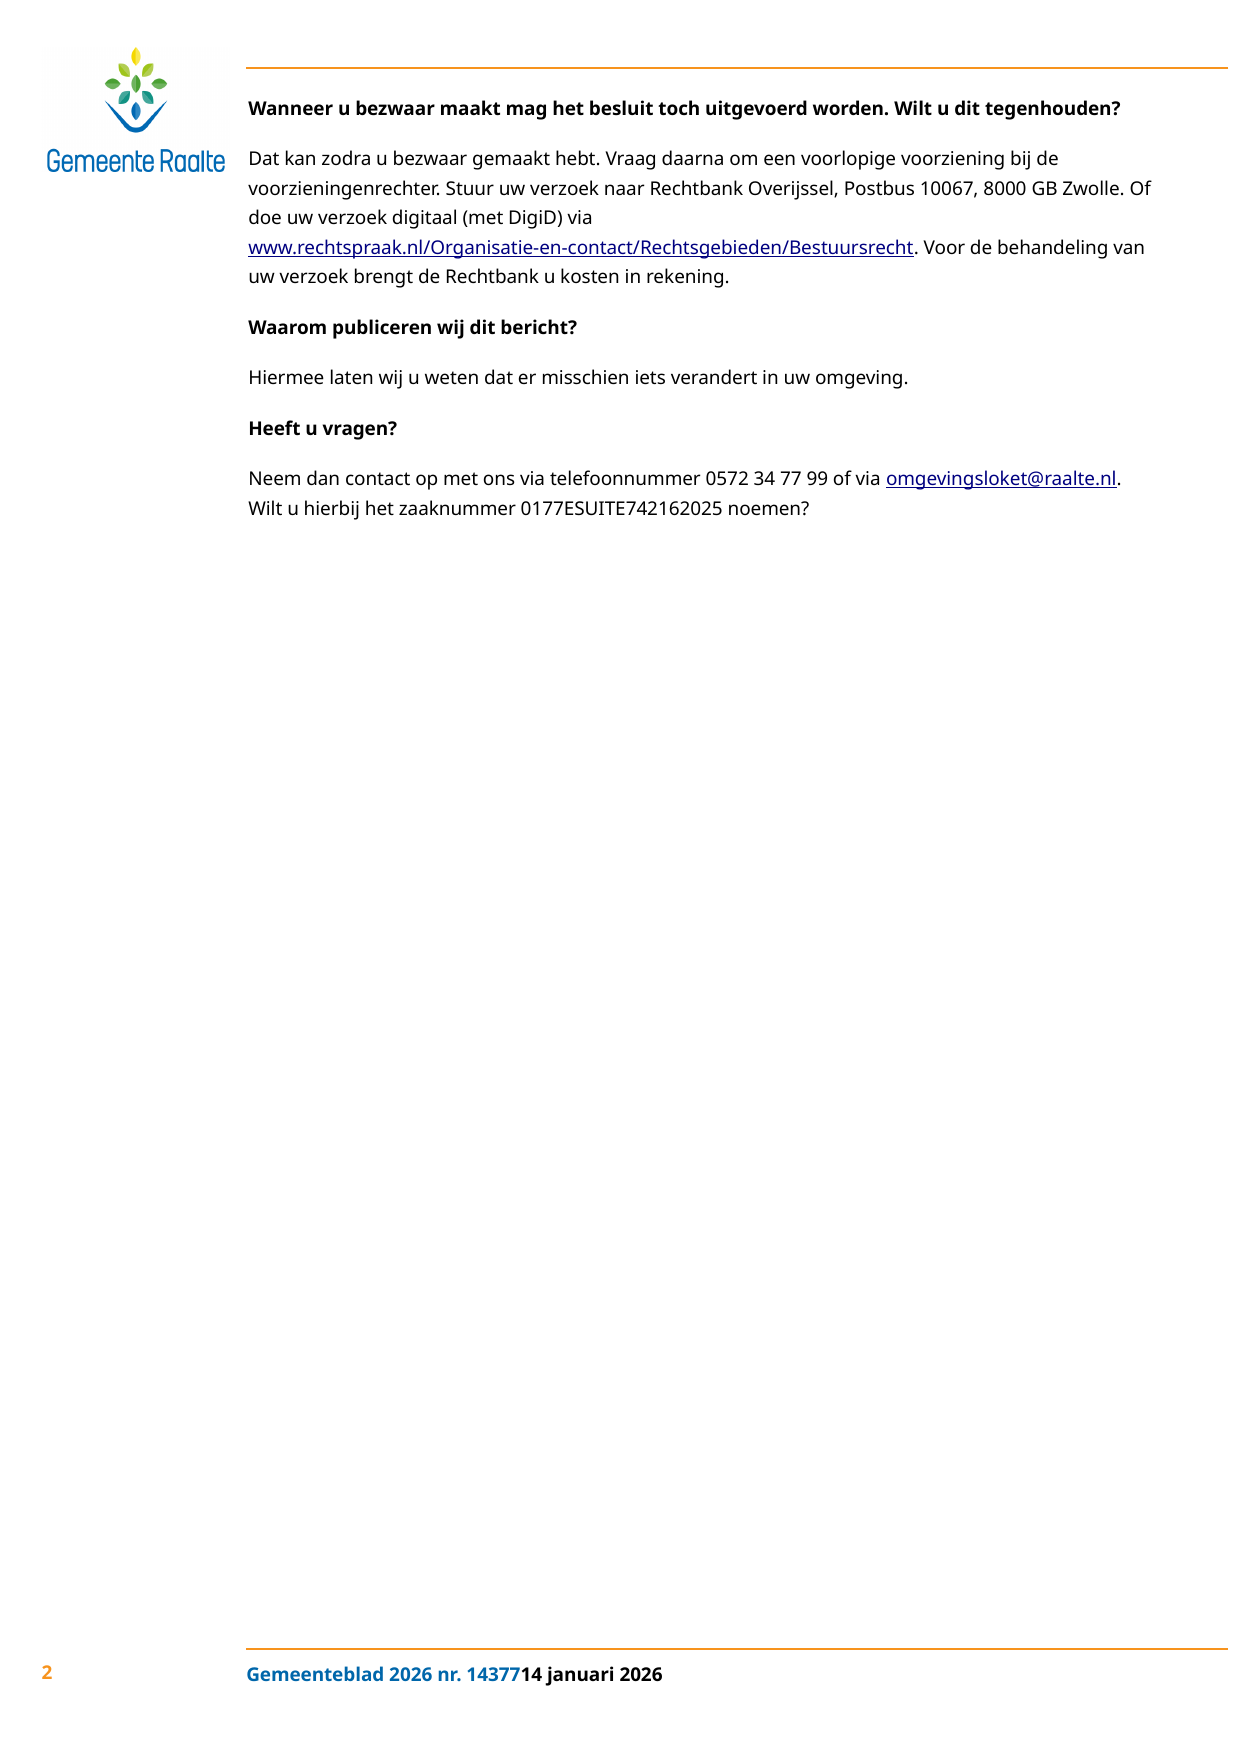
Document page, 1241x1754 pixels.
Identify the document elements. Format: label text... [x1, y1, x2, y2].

text Dat kan zodra u bezwaar gemaakt hebt. Vraag daarna om een voorlopige voorziening bij de voorzieningenrechter. Stuur uw verzoek naar Rechtbank Overijssel, Postbus 10067, 8000 GB Zwolle. Of doe uw verzoek digitaal (met DigiD) via www.rechtspraak.nl/Organisatie-en-contact/Rechtsgebieden/Bestuursrecht. Voor de behandeling van uw verzoek brengt de Rechtbank u kosten in rekening. [248, 145, 1152, 289]
picture [41, 47, 231, 172]
text Heeft u vragen? [248, 415, 1152, 441]
text Waarom publiceren wij dit bericht? [248, 314, 1152, 340]
text Wanneer u bezwaar maakt mag het besluit toch uitgevoerd worden. Wilt u dit tegenhouden? [248, 95, 1152, 121]
text Neem dan contact op met ons via telefoonnummer 0572 34 77 99 of via omgevingsloket@raalte.nl. Wilt u hierbij het zaaknummer 0177ESUITE742162025 noemen? [248, 465, 1152, 521]
text Hiermee laten wij u weten dat er misschien iets verandert in uw omgeving. [248, 364, 1152, 390]
